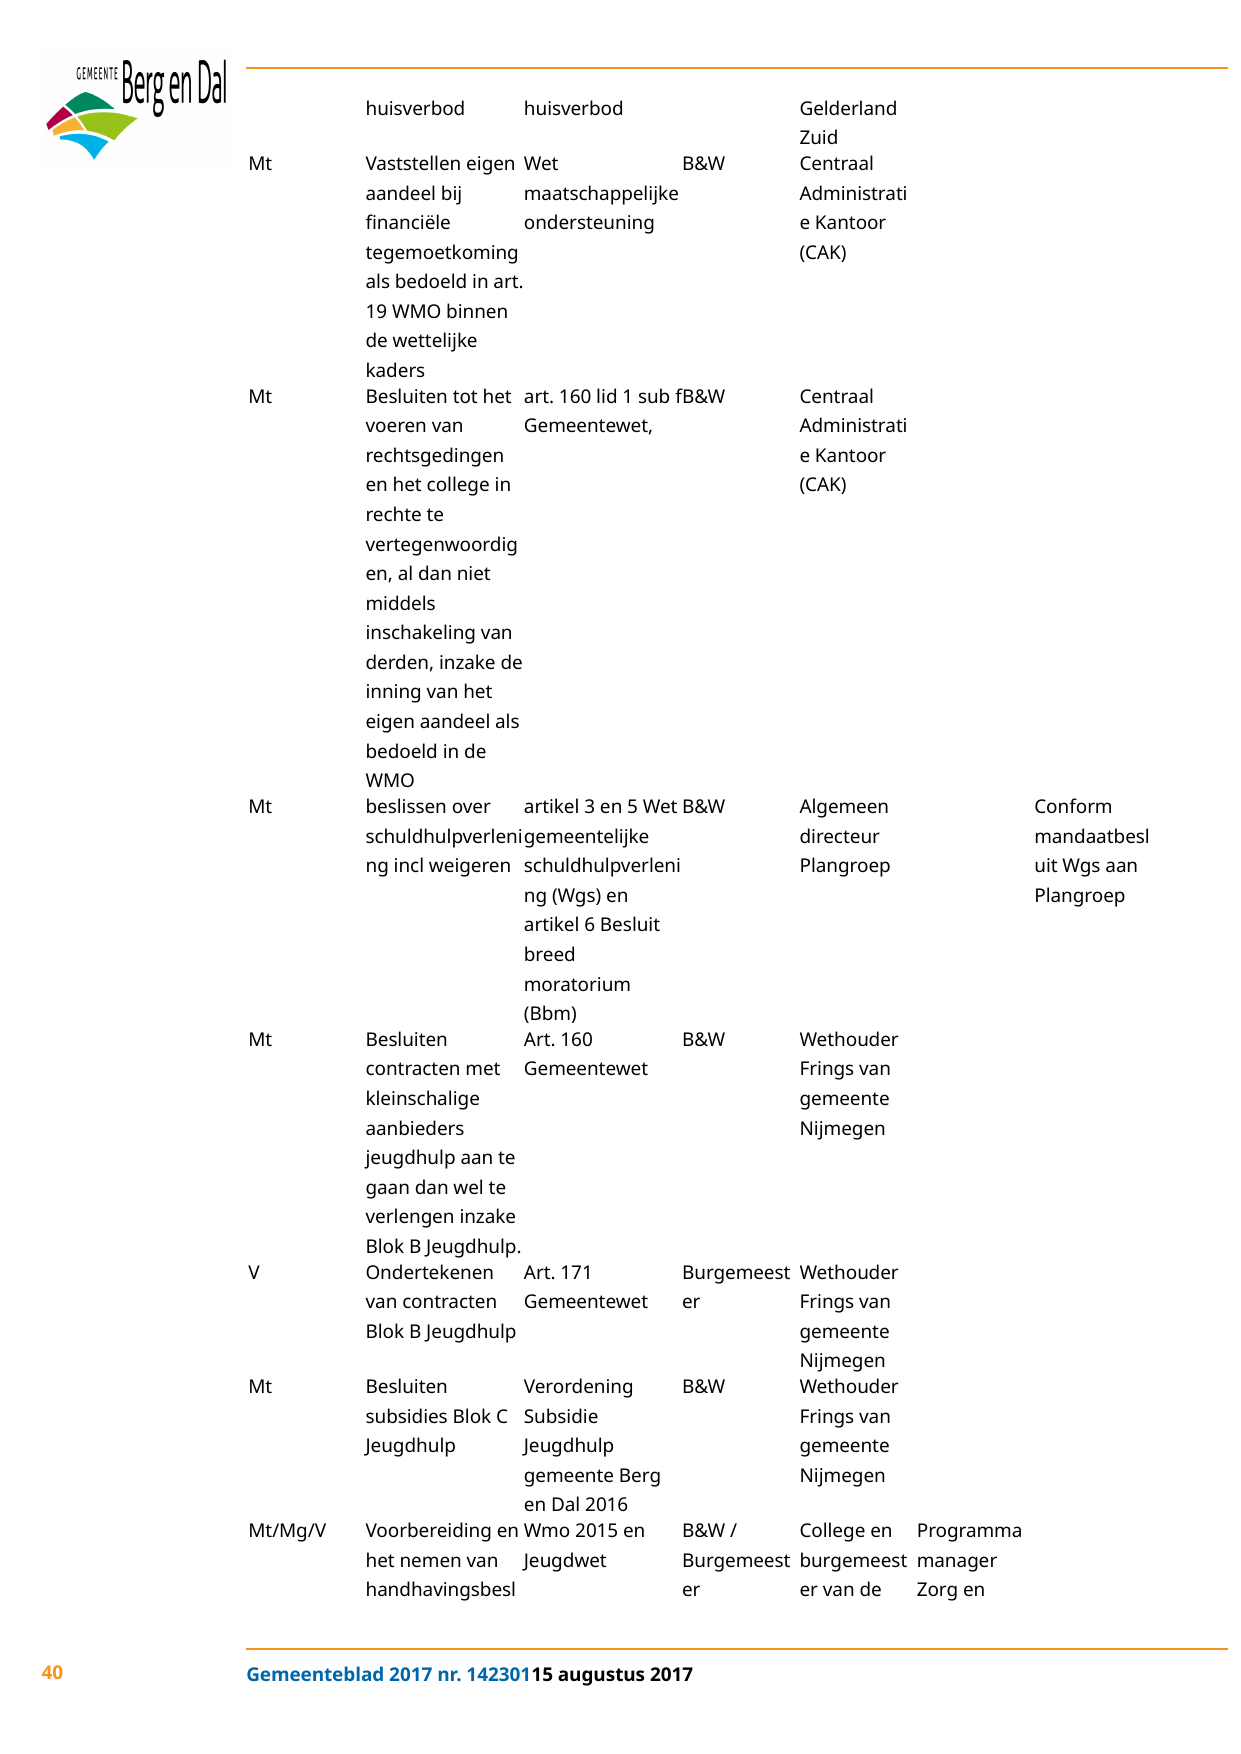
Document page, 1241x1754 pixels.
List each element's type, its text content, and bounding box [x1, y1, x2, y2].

table_cell Mt [248, 1373, 365, 1517]
table_cell [917, 150, 1034, 383]
table_cell artikel 3 en 5 Wet gemeentelijke schuldhulpverlening (Wgs) en artikel 6 Besluit breed moratorium (Bbm) [524, 793, 682, 1026]
table_cell [248, 95, 365, 150]
table_cell [917, 1373, 1034, 1517]
table_cell B&W [682, 383, 799, 793]
table_cell Mt [248, 383, 365, 793]
table_cell Programma manager Zorg en [917, 1518, 1034, 1602]
table_cell B&W / Burgemeester [682, 1518, 799, 1602]
table_cell beslissen over schuldhulpverlening incl weigeren [365, 793, 524, 1026]
table_cell Conform mandaatbesluit Wgs aan Plangroep [1034, 793, 1152, 1026]
table_cell Centraal Administratie Kantoor (CAK) [799, 383, 917, 793]
table_cell Wethouder Frings van gemeente Nijmegen [799, 1373, 917, 1517]
table_cell Wmo 2015 en Jeugdwet [524, 1518, 682, 1602]
table_cell [1034, 1518, 1152, 1602]
table_cell Gelderland Zuid [799, 95, 917, 150]
table_cell [917, 1259, 1034, 1373]
table_cell Besluiten tot het voeren van rechtsgedingen en het college in rechte te vertegenwoordigen, al dan niet middels inschakeling van derden, inzake de inning van het eigen aandeel als bedoeld in de WMO [365, 383, 524, 793]
table_cell Mt [248, 150, 365, 383]
table_cell huisverbod [524, 95, 682, 150]
table_cell B&W [682, 1026, 799, 1259]
table_cell B&W [682, 793, 799, 1026]
table_cell College en burgemeester van de [799, 1518, 917, 1602]
table_cell Mt [248, 793, 365, 1026]
table_cell Voorbereiding en het nemen van handhavingsbesl [365, 1518, 524, 1602]
table_cell Ondertekenen van contracten Blok B Jeugdhulp [365, 1259, 524, 1373]
table_cell B&W [682, 1373, 799, 1517]
table_cell Besluiten subsidies Blok C Jeugdhulp [365, 1373, 524, 1517]
table_cell Algemeen directeur Plangroep [799, 793, 917, 1026]
table_cell Wet maatschappelijke ondersteuning [524, 150, 682, 383]
table_cell B&W [682, 150, 799, 383]
table_cell Burgemeester [682, 1259, 799, 1373]
table_cell Vaststellen eigen aandeel bij financiële tegemoetkoming als bedoeld in art. 19 WMO binnen de wettelijke kaders [365, 150, 524, 383]
table_cell [917, 793, 1034, 1026]
table_cell Wethouder Frings van gemeente Nijmegen [799, 1259, 917, 1373]
table_cell Art. 171 Gemeentewet [524, 1259, 682, 1373]
picture [41, 47, 231, 172]
table_cell [682, 95, 799, 150]
table_cell art. 160 lid 1 sub f Gemeentewet, [524, 383, 682, 793]
table_cell Art. 160 Gemeentewet [524, 1026, 682, 1259]
table_cell Centraal Administratie Kantoor (CAK) [799, 150, 917, 383]
table_cell [917, 383, 1034, 793]
table_cell Mt/Mg/V [248, 1518, 365, 1602]
table_cell huisverbod [365, 95, 524, 150]
table_cell [1034, 383, 1152, 793]
table_cell Besluiten contracten met kleinschalige aanbieders jeugdhulp aan te gaan dan wel te verlengen inzake Blok B Jeugdhulp. [365, 1026, 524, 1259]
table_cell [1034, 95, 1152, 150]
table_cell Mt [248, 1026, 365, 1259]
table_cell Verordening Subsidie Jeugdhulp gemeente Berg en Dal 2016 [524, 1373, 682, 1517]
table_cell [1034, 1259, 1152, 1373]
table_cell [1034, 150, 1152, 383]
table_cell [917, 95, 1034, 150]
table_cell [917, 1026, 1034, 1259]
table_cell V [248, 1259, 365, 1373]
table_cell [1034, 1026, 1152, 1259]
table_cell Wethouder Frings van gemeente Nijmegen [799, 1026, 917, 1259]
table_cell [1034, 1373, 1152, 1517]
